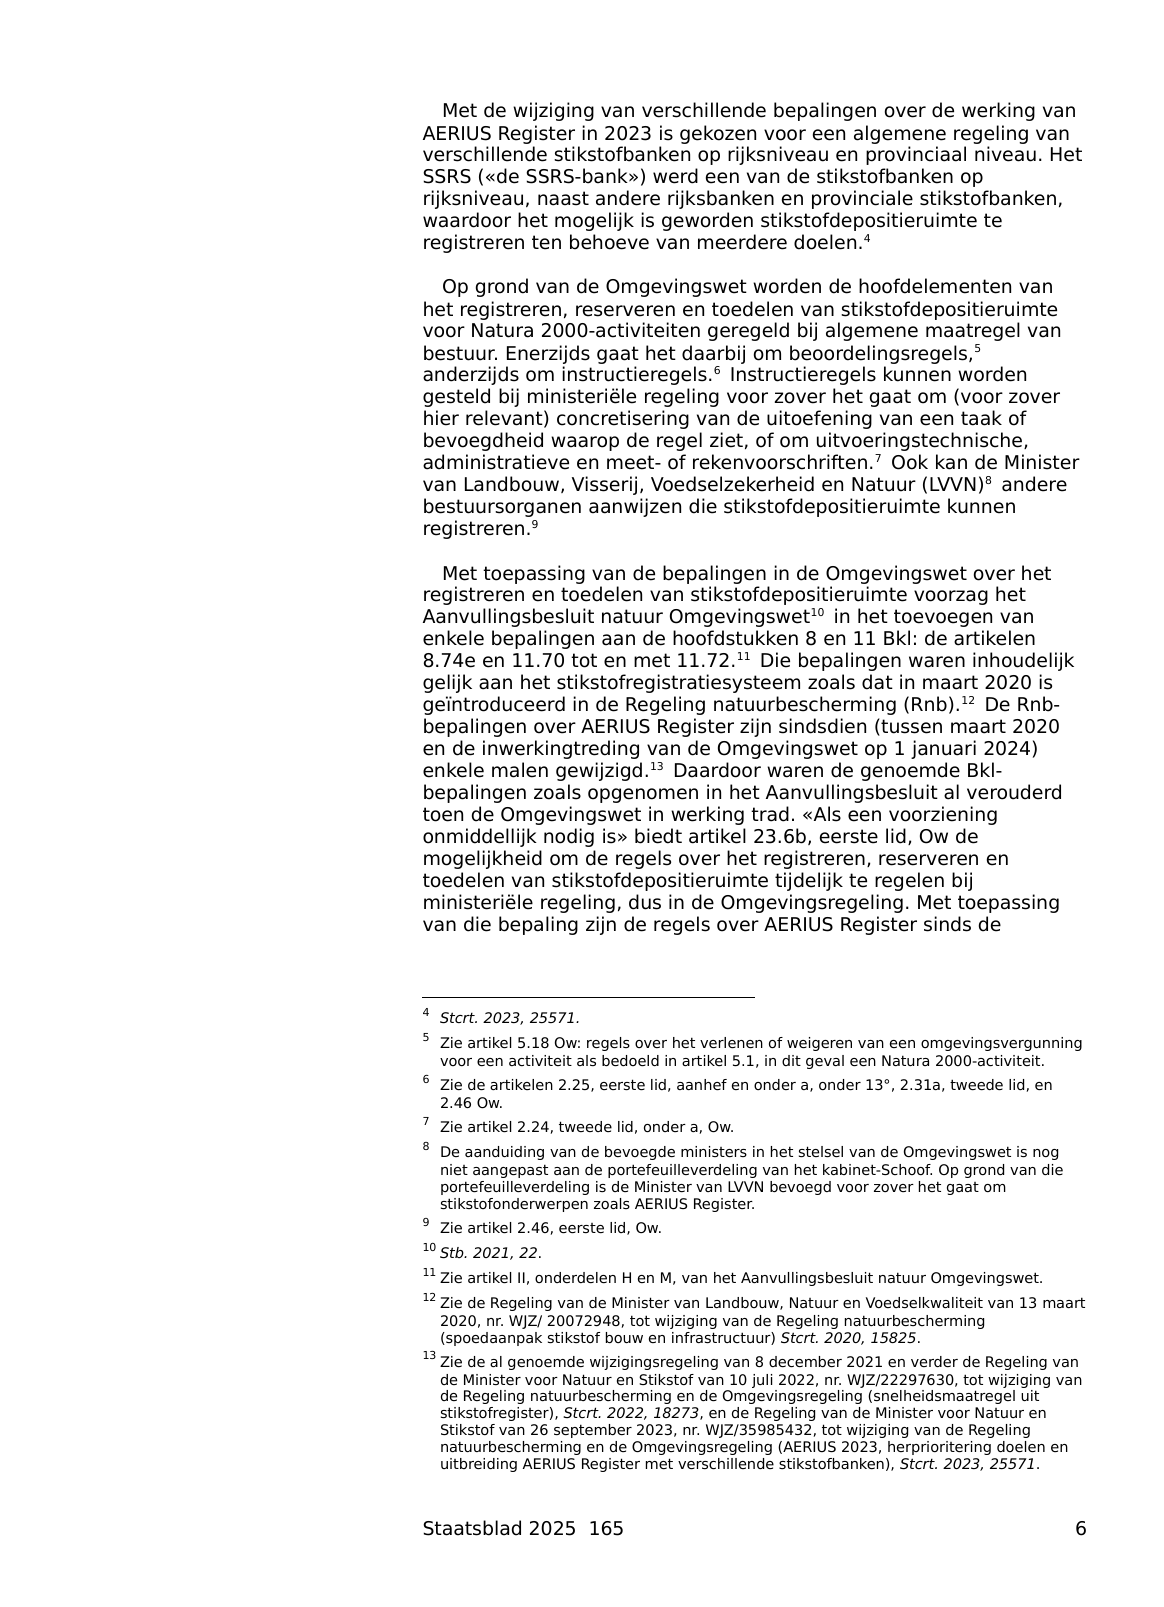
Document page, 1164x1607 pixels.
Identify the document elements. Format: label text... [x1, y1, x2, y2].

text Zie artikel 2.24, tweede lid, onder a, Ow. [422, 1115, 1087, 1137]
text Zie artikel 2.46, eerste lid, Ow. [422, 1216, 1087, 1238]
text Met toepassing van de bepalingen in de Omgevingswet over het registreren en toedelen van stikstofdepositieruimte voorzag het Aanvullingsbesluit natuur Omgevingswet in het toevoegen van enkele bepalingen aan de hoofdstukken 8 en 11 Bkl: de artikelen 8.74e en 11.70 tot en met 11.72. Die bepalingen waren inhoudelijk gelijk aan het stikstofregistratiesysteem zoals dat in maart 2020 is geïntroduceerd in de Regeling natuurbescherming (Rnb). De Rnb-bepalingen over AERIUS Register zijn sindsdien (tussen maart 2020 en de inwerkingtreding van de Omgevingswet op 1 januari 2024) enkele malen gewijzigd. Daardoor waren de genoemde Bkl-bepalingen zoals opgenomen in het Aanvullingsbesluit al verouderd toen de Omgevingswet in werking trad. «Als een voorziening onmiddellijk nodig is» biedt artikel 23.6b, eerste lid, Ow de mogelijkheid om de regels over het registreren, reserveren en toedelen van stikstofdepositieruimte tijdelijk te regelen bij ministeriële regeling, dus in de Omgevingsregeling. Met toepassing van die bepaling zijn de regels over AERIUS Register sinds de [422, 562, 1087, 936]
text Zie de artikelen 2.25, eerste lid, aanhef en onder a, onder 13°, 2.31a, tweede lid, en 2.46 Ow. [422, 1073, 1087, 1112]
text Stb. 2021, 22. [422, 1241, 1087, 1263]
text Zie artikel II, onderdelen H en M, van het Aanvullingsbesluit natuur Omgevingswet. [422, 1266, 1087, 1288]
text De aanduiding van de bevoegde ministers in het stelsel van de Omgevingswet is nog niet aangepast aan de portefeuilleverdeling van het kabinet-Schoof. Op grond van die portefeuilleverdeling is de Minister van LVVN bevoegd voor zover het gaat om stikstofonderwerpen zoals AERIUS Register. [422, 1140, 1087, 1213]
text Op grond van de Omgevingswet worden de hoofdelementen van het registreren, reserveren en toedelen van stikstofdepositieruimte voor Natura 2000-activiteiten geregeld bij algemene maatregel van bestuur. Enerzijds gaat het daarbij om beoordelingsregels, anderzijds om instructieregels. Instructieregels kunnen worden gesteld bij ministeriële regeling voor zover het gaat om (voor zover hier relevant) concretisering van de uitoefening van een taak of bevoegdheid waarop de regel ziet, of om uitvoeringstechnische, administratieve en meet- of rekenvoorschriften. Ook kan de Minister van Landbouw, Visserij, Voedselzekerheid en Natuur (LVVN) andere bestuursorganen aanwijzen die stikstofdepositieruimte kunnen registreren. [422, 276, 1087, 540]
text Stcrt. 2023, 25571. [422, 1006, 1087, 1028]
text Zie de al genoemde wijzigingsregeling van 8 december 2021 en verder de Regeling van de Minister voor Natuur en Stikstof van 10 juli 2022, nr. WJZ/22297630, tot wijziging van de Regeling natuurbescherming en de Omgevingsregeling (snelheidsmaatregel uit stikstofregister), Stcrt. 2022, 18273, en de Regeling van de Minister voor Natuur en Stikstof van 26 september 2023, nr. WJZ/35985432, tot wijziging van de Regeling natuurbescherming en de Omgevingsregeling (AERIUS 2023, herprioritering doelen en uitbreiding AERIUS Register met verschillende stikstofbanken), Stcrt. 2023, 25571. [422, 1349, 1087, 1473]
text Zie artikel 5.18 Ow: regels over het verlenen of weigeren van een omgevingsvergunning voor een activiteit als bedoeld in artikel 5.1, in dit geval een Natura 2000-activiteit. [422, 1031, 1087, 1070]
text Met de wijziging van verschillende bepalingen over de werking van AERIUS Register in 2023 is gekozen voor een algemene regeling van verschillende stikstofbanken op rijksniveau en provinciaal niveau. Het SSRS («de SSRS-bank») werd een van de stikstofbanken op rijksniveau, naast andere rijksbanken en provinciale stikstofbanken, waardoor het mogelijk is geworden stikstofdepositieruimte te registreren ten behoeve van meerdere doelen. [422, 100, 1087, 254]
text Zie de Regeling van de Minister van Landbouw, Natuur en Voedselkwaliteit van 13 maart 2020, nr. WJZ/ 20072948, tot wijziging van de Regeling natuurbescherming (spoedaanpak stikstof bouw en infrastructuur) Stcrt. 2020, 15825. [422, 1291, 1087, 1347]
